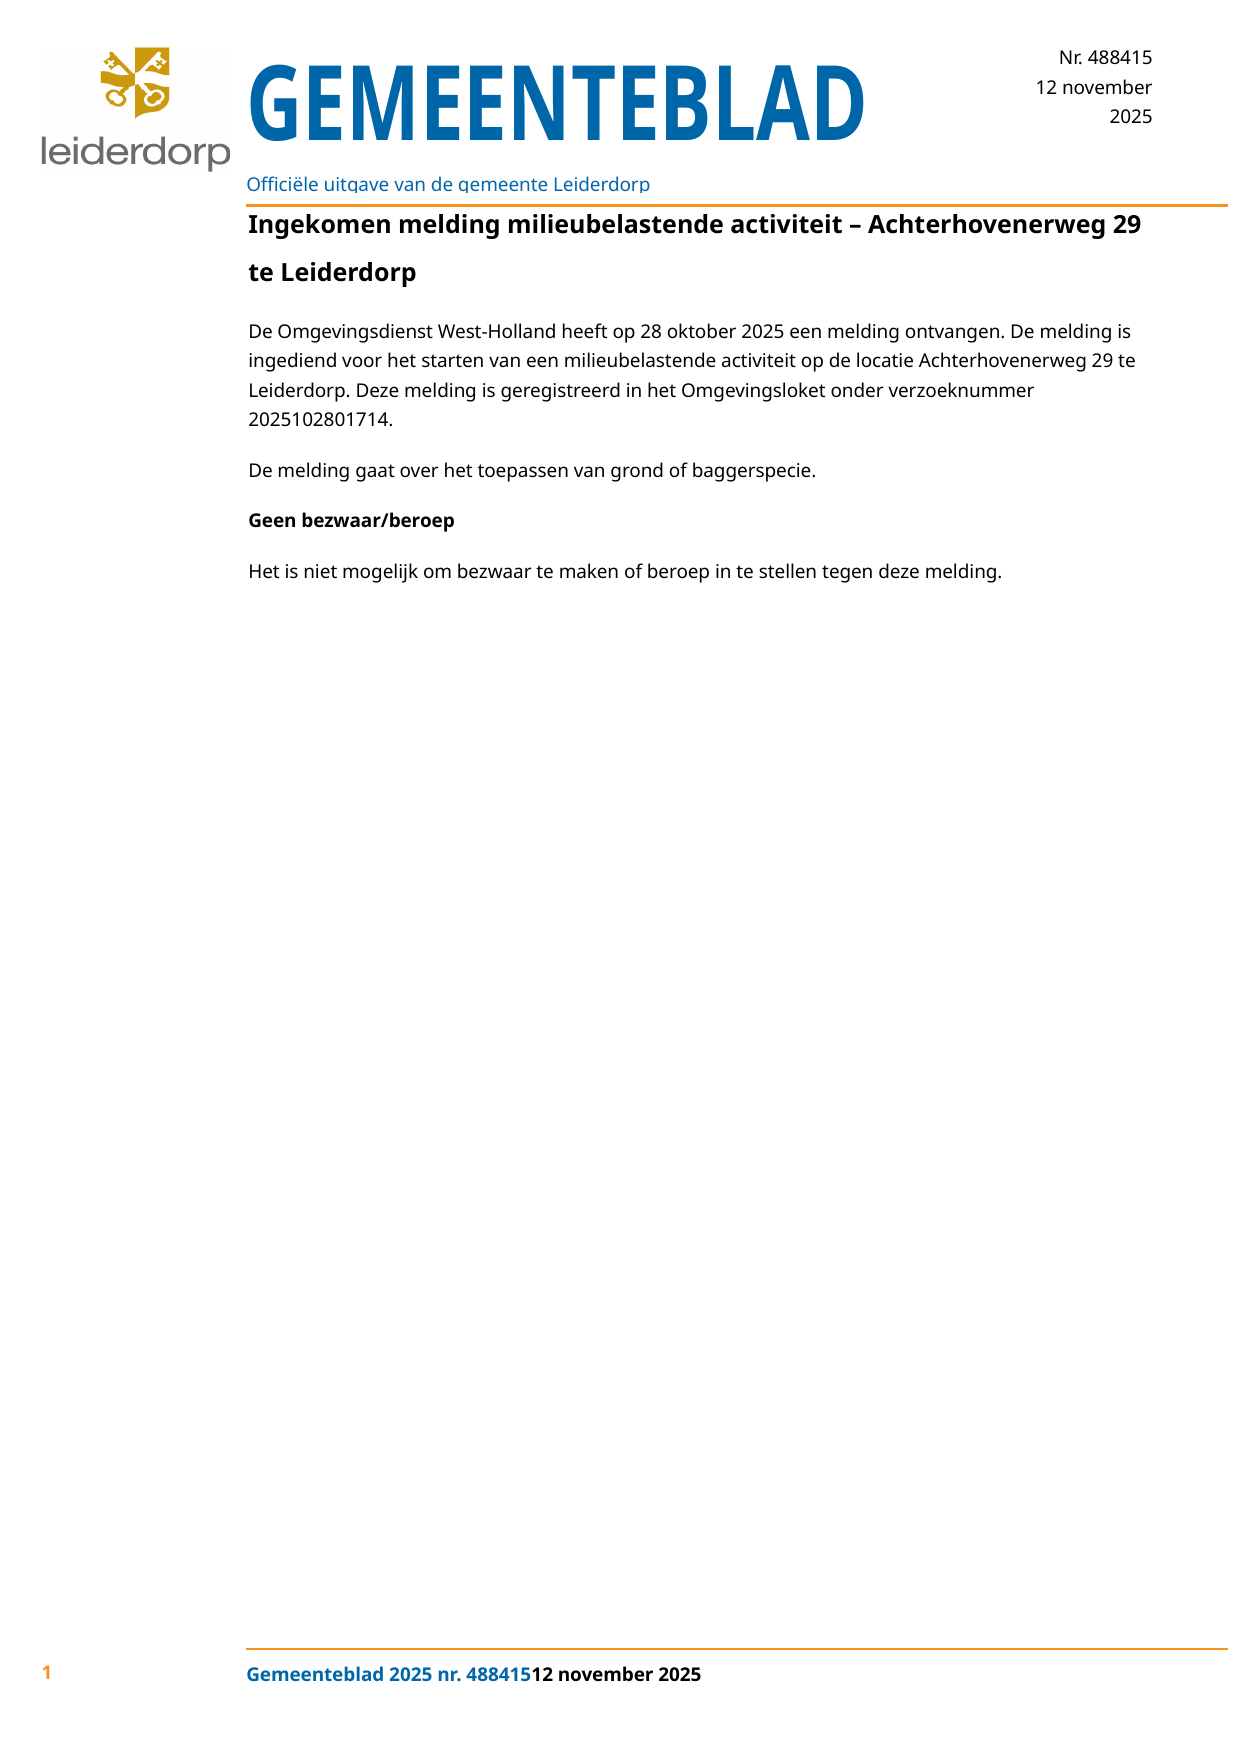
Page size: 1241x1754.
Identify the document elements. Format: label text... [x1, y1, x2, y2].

text Ingekomen melding milieubelastende activiteit – Achterhovenerweg 29 te Leiderdorp [248, 207, 1152, 288]
picture [41, 47, 231, 172]
text De melding gaat over het toepassen van grond of baggerspecie. [248, 457, 1152, 483]
text Het is niet mogelijk om bezwaar te maken of beroep in te stellen tegen deze melding. [248, 558, 1152, 584]
text Geen bezwaar/beroep [248, 507, 1152, 533]
text De Omgevingsdienst West-Holland heeft op 28 oktober 2025 een melding ontvangen. De melding is ingediend voor het starten van een milieubelastende activiteit op de locatie Achterhovenerweg 29 te Leiderdorp. Deze melding is geregistreerd in het Omgevingsloket onder verzoeknummer 2025102801714. [248, 318, 1152, 432]
